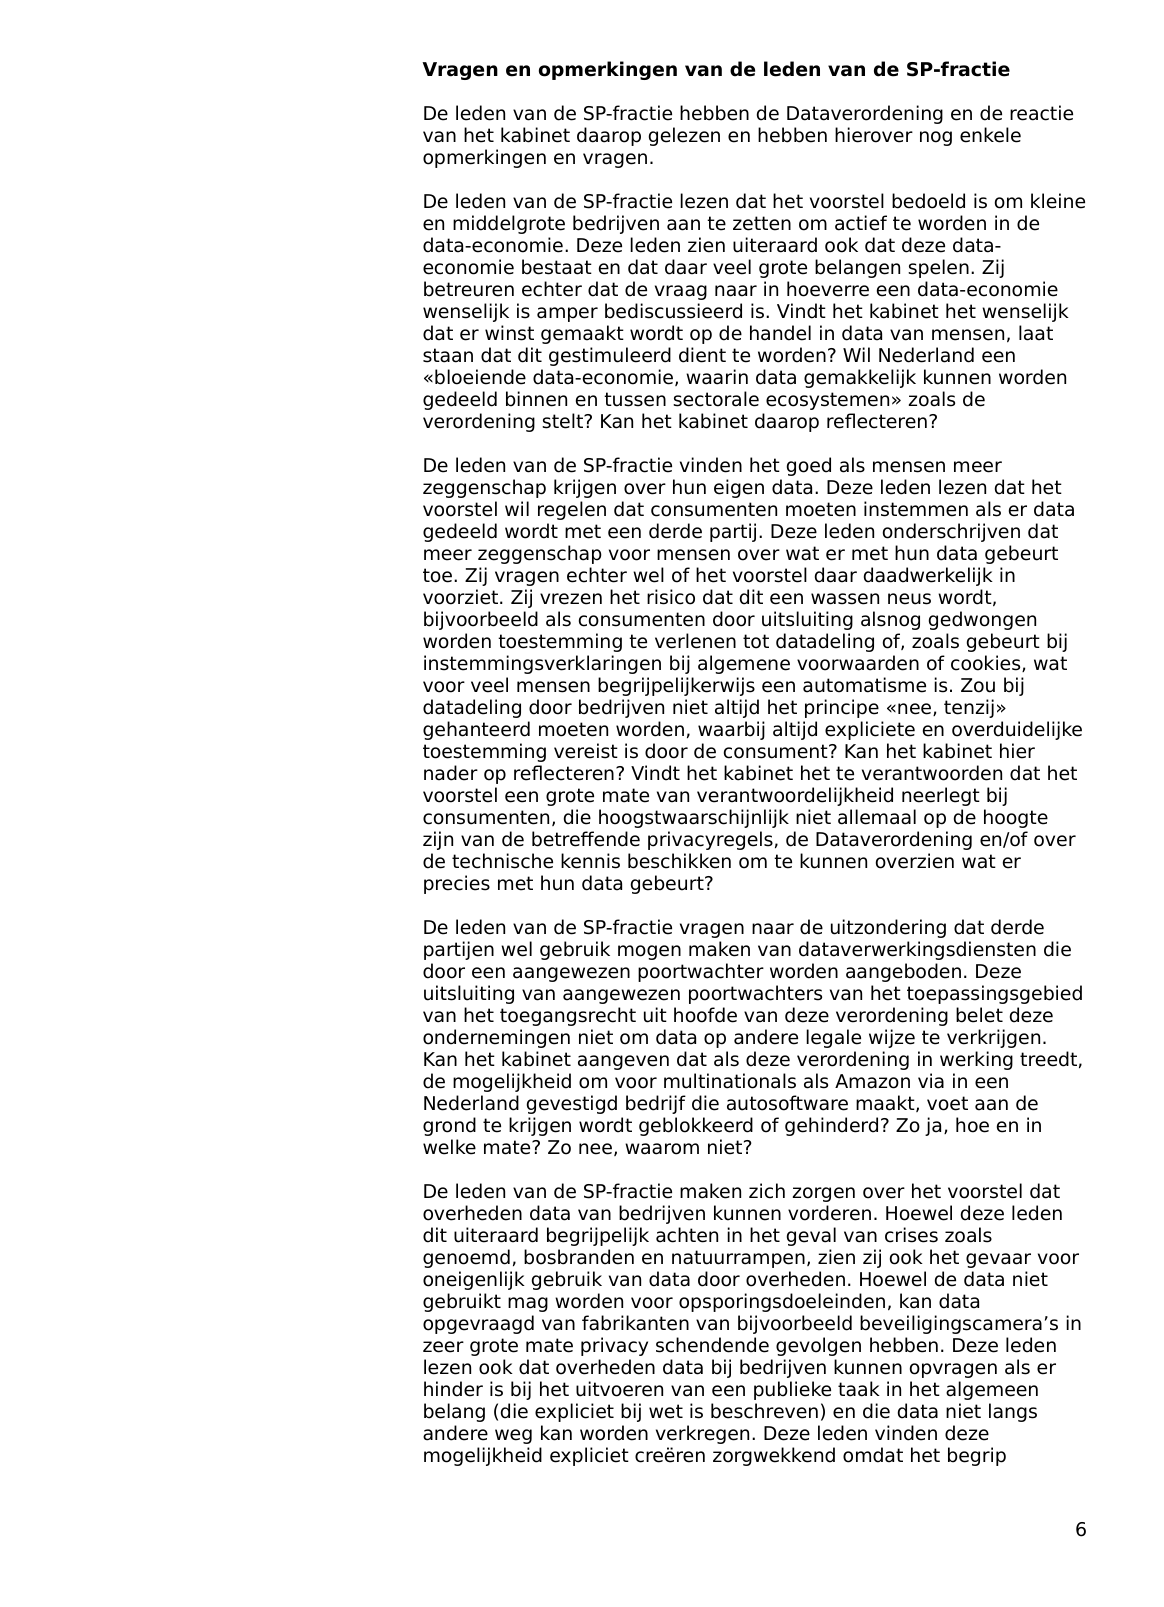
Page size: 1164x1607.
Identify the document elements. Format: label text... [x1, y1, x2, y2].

text De leden van de SP-fractie hebben de Dataverordening en de reactie van het kabinet daarop gelezen en hebben hierover nog enkele opmerkingen en vragen. [422, 103, 1087, 169]
text De leden van de SP-fractie vinden het goed als mensen meer zeggenschap krijgen over hun eigen data. Deze leden lezen dat het voorstel wil regelen dat consumenten moeten instemmen als er data gedeeld wordt met een derde partij. Deze leden onderschrijven dat meer zeggenschap voor mensen over wat er met hun data gebeurt toe. Zij vragen echter wel of het voorstel daar daadwerkelijk in voorziet. Zij vrezen het risico dat dit een wassen neus wordt, bijvoorbeeld als consumenten door uitsluiting alsnog gedwongen worden toestemming te verlenen tot datadeling of, zoals gebeurt bij instemmingsverklaringen bij algemene voorwaarden of cookies, wat voor veel mensen begrijpelijkerwijs een automatisme is. Zou bij datadeling door bedrijven niet altijd het principe «nee, tenzij» gehanteerd moeten worden, waarbij altijd expliciete en overduidelijke toestemming vereist is door de consument? Kan het kabinet hier nader op reflecteren? Vindt het kabinet het te verantwoorden dat het voorstel een grote mate van verantwoordelijkheid neerlegt bij consumenten, die hoogstwaarschijnlijk niet allemaal op de hoogte zijn van de betreffende privacyregels, de Dataverordening en/of over de technische kennis beschikken om te kunnen overzien wat er precies met hun data gebeurt? [422, 455, 1087, 895]
text De leden van de SP-fractie lezen dat het voorstel bedoeld is om kleine en middelgrote bedrijven aan te zetten om actief te worden in de data-economie. Deze leden zien uiteraard ook dat deze data-economie bestaat en dat daar veel grote belangen spelen. Zij betreuren echter dat de vraag naar in hoeverre een data-economie wenselijk is amper bediscussieerd is. Vindt het kabinet het wenselijk dat er winst gemaakt wordt op de handel in data van mensen, laat staan dat dit gestimuleerd dient te worden? Wil Nederland een «bloeiende data-economie, waarin data gemakkelijk kunnen worden gedeeld binnen en tussen sectorale ecosystemen» zoals de verordening stelt? Kan het kabinet daarop reflecteren? [422, 191, 1087, 433]
text De leden van de SP-fractie maken zich zorgen over het voorstel dat overheden data van bedrijven kunnen vorderen. Hoewel deze leden dit uiteraard begrijpelijk achten in het geval van crises zoals genoemd, bosbranden en natuurrampen, zien zij ook het gevaar voor oneigenlijk gebruik van data door overheden. Hoewel de data niet gebruikt mag worden voor opsporingsdoeleinden, kan data opgevraagd van fabrikanten van bijvoorbeeld beveiligingscamera’s in zeer grote mate privacy schendende gevolgen hebben. Deze leden lezen ook dat overheden data bij bedrijven kunnen opvragen als er hinder is bij het uitvoeren van een publieke taak in het algemeen belang (die expliciet bij wet is beschreven) en die data niet langs andere weg kan worden verkregen. Deze leden vinden deze mogelijkheid expliciet creëren zorgwekkend omdat het begrip [422, 1181, 1087, 1467]
text De leden van de SP-fractie vragen naar de uitzondering dat derde partijen wel gebruik mogen maken van dataverwerkingsdiensten die door een aangewezen poortwachter worden aangeboden. Deze uitsluiting van aangewezen poortwachters van het toepassingsgebied van het toegangsrecht uit hoofde van deze verordening belet deze ondernemingen niet om data op andere legale wijze te verkrijgen. Kan het kabinet aangeven dat als deze verordening in werking treedt, de mogelijkheid om voor multinationals als Amazon via in een Nederland gevestigd bedrijf die autosoftware maakt, voet aan de grond te krijgen wordt geblokkeerd of gehinderd? Zo ja, hoe en in welke mate? Zo nee, waarom niet? [422, 917, 1087, 1159]
subtitle Vragen en opmerkingen van de leden van de SP-fractie [422, 59, 1087, 81]
